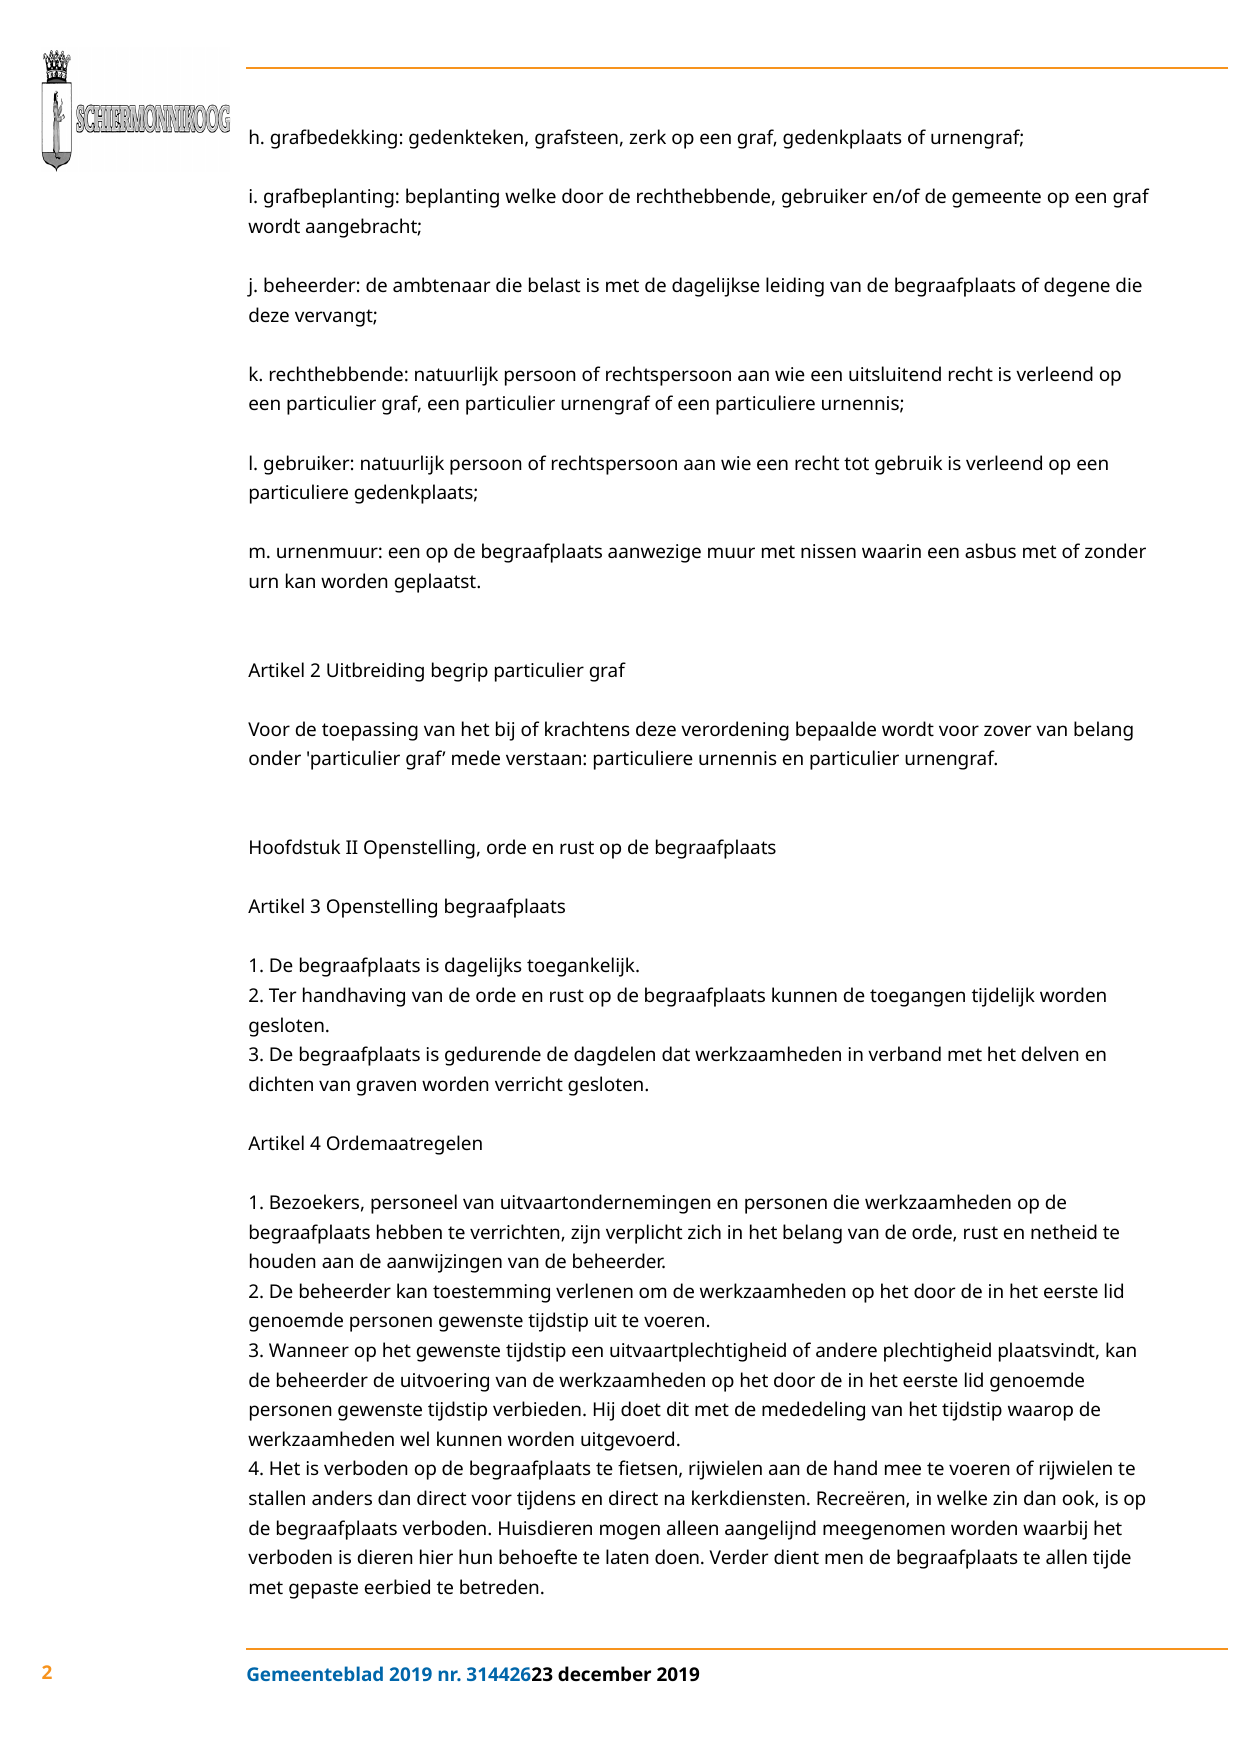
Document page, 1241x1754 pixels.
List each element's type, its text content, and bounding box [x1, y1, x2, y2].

picture [41, 47, 231, 172]
text Artikel 2 Uitbreiding begrip particulier graf [248, 657, 1152, 683]
text 3. De begraafplaats is gedurende de dagdelen dat werkzaamheden in verband met het delven en dichten van graven worden verricht gesloten. [248, 1041, 1152, 1097]
text 1. Bezoekers, personeel van uitvaartondernemingen en personen die werkzaamheden op de begraafplaats hebben te verrichten, zijn verplicht zich in het belang van de orde, rust en netheid te houden aan de aanwijzingen van de beheerder. [248, 1189, 1152, 1274]
text h. grafbedekking: gedenkteken, grafsteen, zerk op een graf, gedenkplaats of urnengraf; [248, 124, 1152, 150]
text 2. Ter handhaving van de orde en rust op de begraafplaats kunnen de toegangen tijdelijk worden gesloten. [248, 982, 1152, 1038]
text k. rechthebbende: natuurlijk persoon of rechtspersoon aan wie een uitsluitend recht is verleend op een particulier graf, een particulier urnengraf of een particuliere urnennis; [248, 361, 1152, 416]
text m. urnenmuur: een op de begraafplaats aanwezige muur met nissen waarin een asbus met of zonder urn kan worden geplaatst. [248, 538, 1152, 594]
text Artikel 3 Openstelling begraafplaats [248, 893, 1152, 919]
text j. beheerder: de ambtenaar die belast is met de dagelijkse leiding van de begraafplaats of degene die deze vervangt; [248, 272, 1152, 328]
text 1. De begraafplaats is dagelijks toegankelijk. [248, 953, 1152, 978]
text Voor de toepassing van het bij of krachtens deze verordening bepaalde wordt voor zover van belang onder 'particulier graf’ mede verstaan: particuliere urnennis en particulier urnengraf. [248, 716, 1152, 771]
text i. grafbeplanting: beplanting welke door de rechthebbende, gebruiker en/of de gemeente op een graf wordt aangebracht; [248, 183, 1152, 239]
text l. gebruiker: natuurlijk persoon of rechtspersoon aan wie een recht tot gebruik is verleend op een particuliere gedenkplaats; [248, 450, 1152, 505]
text 4. Het is verboden op de begraafplaats te fietsen, rijwielen aan de hand mee te voeren of rijwielen te stallen anders dan direct voor tijdens en direct na kerkdiensten. Recreëren, in welke zin dan ook, is op de begraafplaats verboden. Huisdieren mogen alleen aangelijnd meegenomen worden waarbij het verboden is dieren hier hun behoefte te laten doen. Verder dient men de begraafplaats te allen tijde met gepaste eerbied te betreden. [248, 1456, 1152, 1600]
text 3. Wanneer op het gewenste tijdstip een uitvaartplechtigheid of andere plechtigheid plaatsvindt, kan de beheerder de uitvoering van de werkzaamheden op het door de in het eerste lid genoemde personen gewenste tijdstip verbieden. Hij doet dit met de mededeling van het tijdstip waarop de werkzaamheden wel kunnen worden uitgevoerd. [248, 1337, 1152, 1452]
text 2. De beheerder kan toestemming verlenen om de werkzaamheden op het door de in het eerste lid genoemde personen gewenste tijdstip uit te voeren. [248, 1278, 1152, 1333]
text Artikel 4 Ordemaatregelen [248, 1130, 1152, 1156]
text Hoofdstuk II Openstelling, orde en rust op de begraafplaats [248, 834, 1152, 860]
